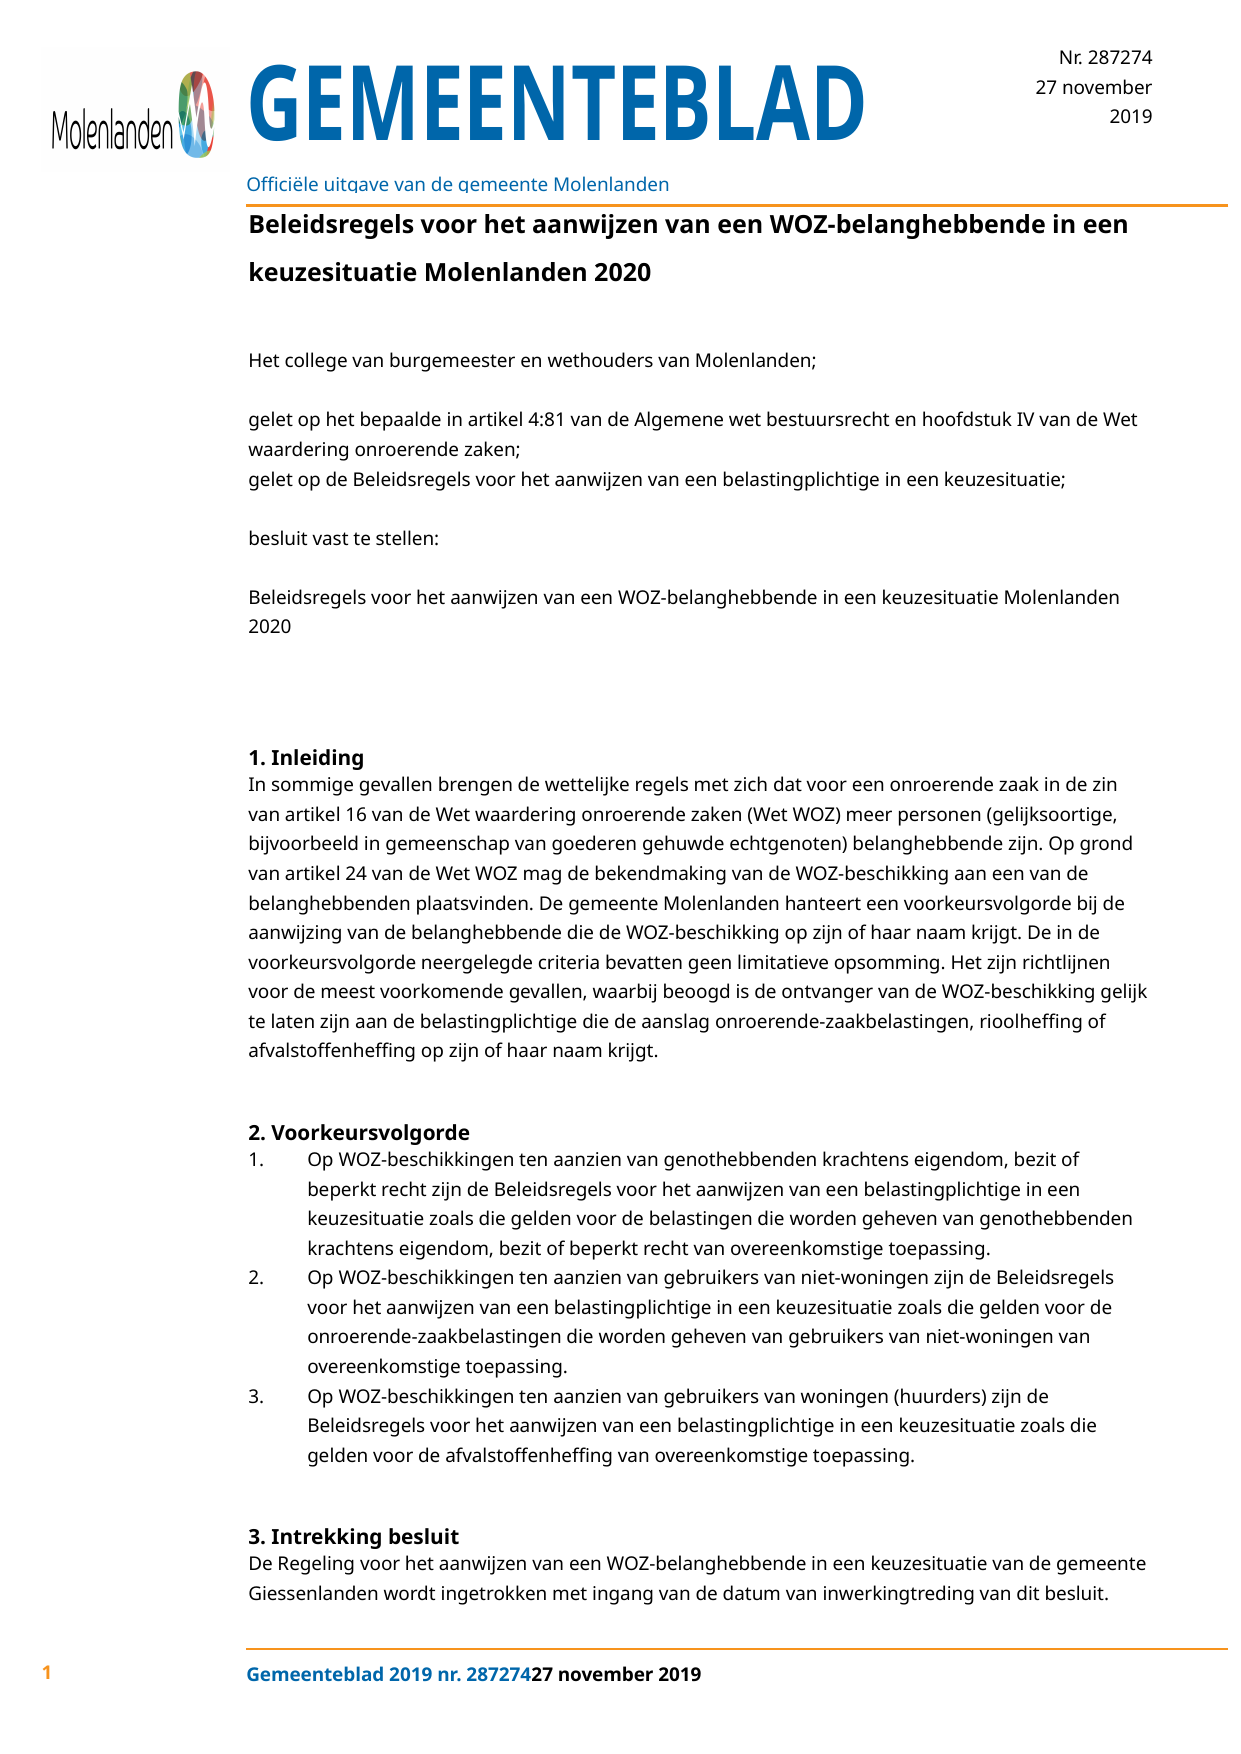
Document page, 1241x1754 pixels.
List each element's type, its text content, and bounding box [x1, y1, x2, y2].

text besluit vast te stellen: [248, 525, 1152, 551]
text 3. Intrekking besluit [248, 1522, 1152, 1550]
text gelet op de Beleidsregels voor het aanwijzen van een belastingplichtige in een keuzesituatie; [248, 466, 1152, 492]
list Op WOZ-beschikkingen ten aanzien van gebruikers van woningen (huurders) zijn de Beleidsregels voor het aanwijzen van een belastingplichtige in een keuzesituatie zoals die gelden voor de afvalstoffenheffing van overeenkomstige toepassing. [248, 1383, 1152, 1468]
text 2. Voorkeursvolgorde [248, 1118, 1152, 1146]
picture [41, 47, 231, 172]
text Beleidsregels voor het aanwijzen van een WOZ-belanghebbende in een keuzesituatie Molenlanden 2020 [248, 584, 1152, 639]
text 1. Inleiding [248, 743, 1152, 771]
text Het college van burgemeester en wethouders van Molenlanden; [248, 347, 1152, 373]
text In sommige gevallen brengen de wettelijke regels met zich dat voor een onroerende zaak in de zin van artikel 16 van de Wet waardering onroerende zaken (Wet WOZ) meer personen (gelijksoortige, bijvoorbeeld in gemeenschap van goederen gehuwde echtgenoten) belanghebbende zijn. Op grond van artikel 24 van de Wet WOZ mag de bekendmaking van de WOZ-beschikking aan een van de belanghebbenden plaatsvinden. De gemeente Molenlanden hanteert een voorkeursvolgorde bij de aanwijzing van de belanghebbende die de WOZ-beschikking op zijn of haar naam krijgt. De in de voorkeursvolgorde neergelegde criteria bevatten geen limitatieve opsomming. Het zijn richtlijnen voor de meest voorkomende gevallen, waarbij beoogd is de ontvanger van de WOZ-beschikking gelijk te laten zijn aan de belastingplichtige die de aanslag onroerende-zaakbelastingen, rioolheffing of afvalstoffenheffing op zijn of haar naam krijgt. [248, 771, 1152, 1063]
text De Regeling voor het aanwijzen van een WOZ-belanghebbende in een keuzesituatie van de gemeente Giessenlanden wordt ingetrokken met ingang van de datum van inwerkingtreding van dit besluit. [248, 1550, 1152, 1606]
text Beleidsregels voor het aanwijzen van een WOZ-belanghebbende in een keuzesituatie Molenlanden 2020 [248, 207, 1152, 288]
list Op WOZ-beschikkingen ten aanzien van genothebbenden krachtens eigendom, bezit of beperkt recht zijn de Beleidsregels voor het aanwijzen van een belastingplichtige in een keuzesituatie zoals die gelden voor de belastingen die worden geheven van genothebbenden krachtens eigendom, bezit of beperkt recht van overeenkomstige toepassing. [248, 1146, 1152, 1261]
list Op WOZ-beschikkingen ten aanzien van gebruikers van niet-woningen zijn de Beleidsregels voor het aanwijzen van een belastingplichtige in een keuzesituatie zoals die gelden voor de onroerende-zaakbelastingen die worden geheven van gebruikers van niet-woningen van overeenkomstige toepassing. [248, 1264, 1152, 1379]
text gelet op het bepaalde in artikel 4:81 van de Algemene wet bestuursrecht en hoofdstuk IV van de Wet waardering onroerende zaken; [248, 407, 1152, 462]
